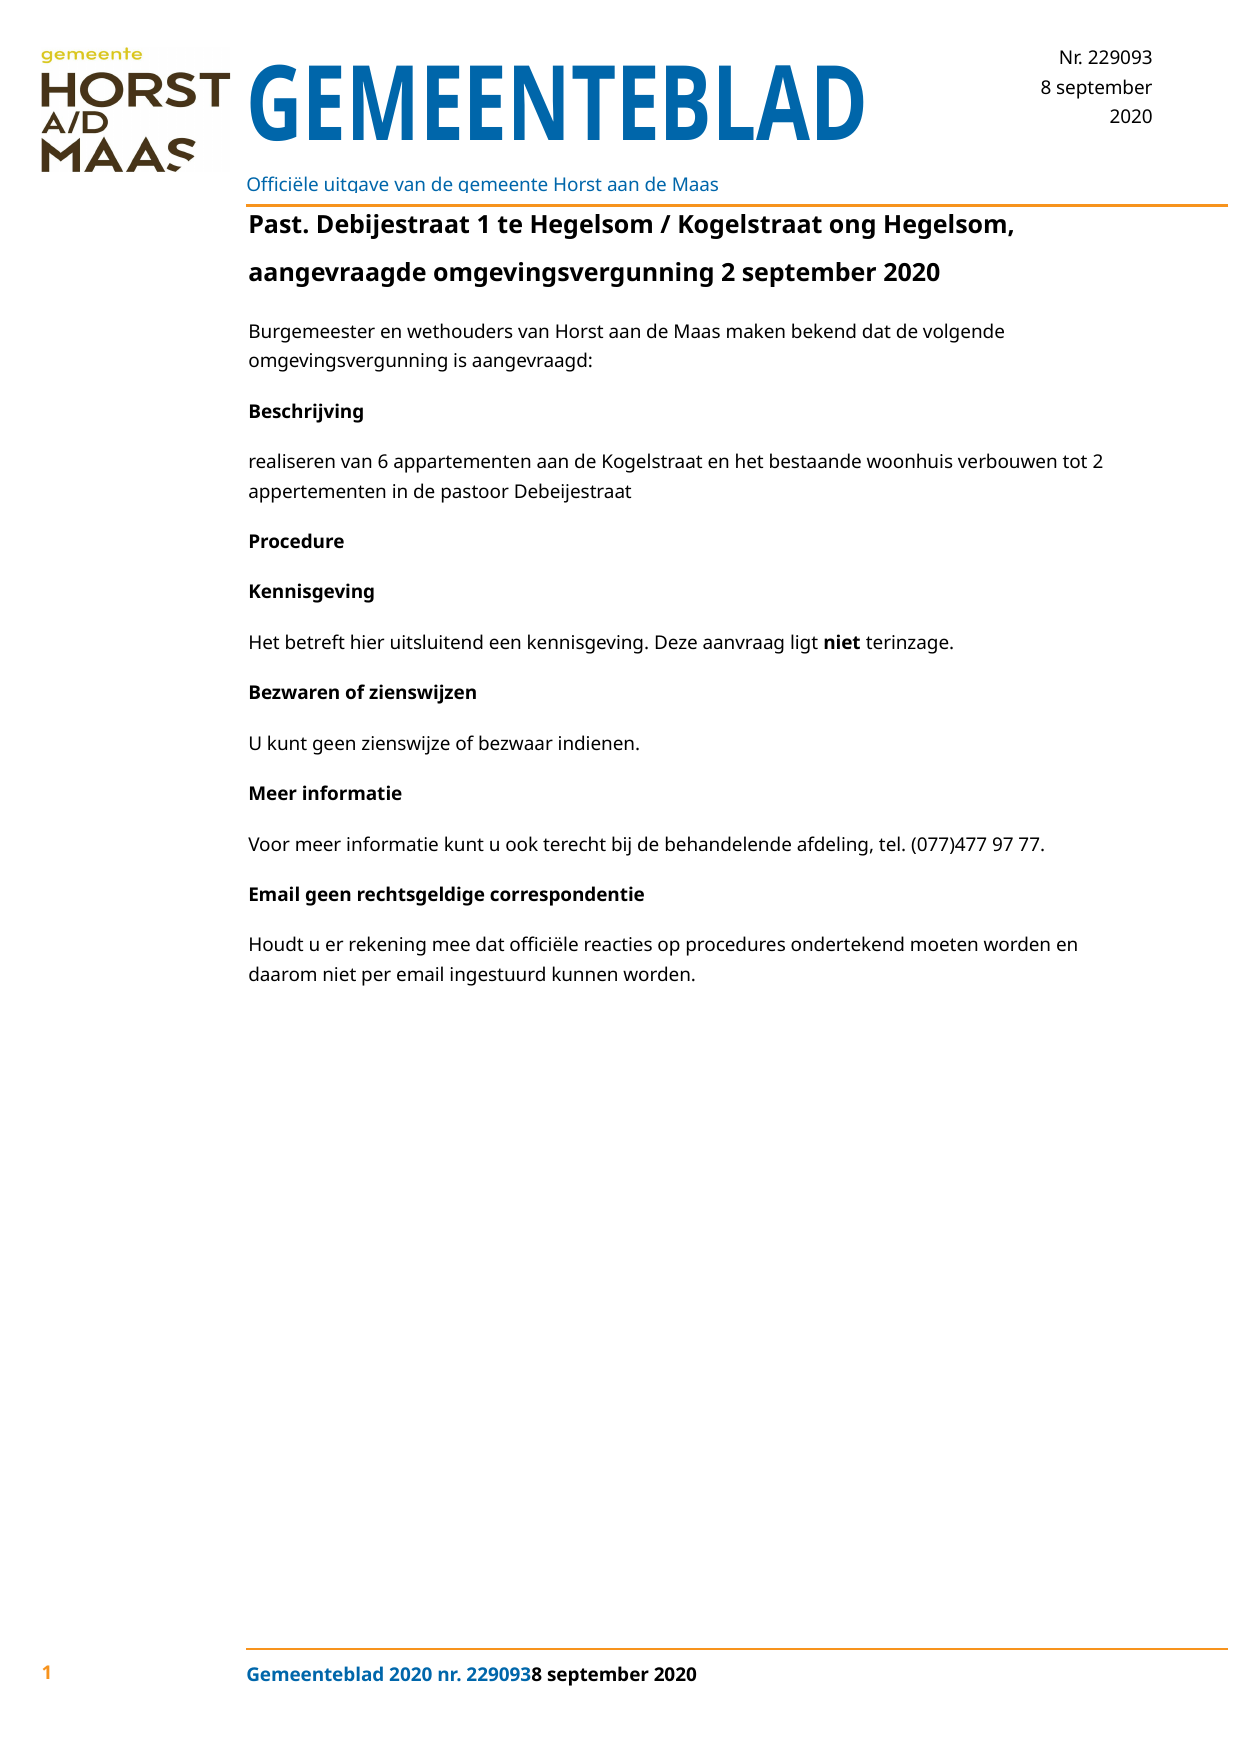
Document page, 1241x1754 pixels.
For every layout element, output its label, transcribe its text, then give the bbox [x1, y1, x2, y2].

text Burgemeester en wethouders van Horst aan de Maas maken bekend dat de volgende omgevingsvergunning is aangevraagd: [248, 318, 1152, 373]
picture [41, 47, 231, 172]
text Beschrijving [248, 398, 1152, 424]
text Het betreft hier uitsluitend een kennisgeving. Deze aanvraag ligt niet terinzage. [248, 629, 1152, 655]
text Voor meer informatie kunt u ook terecht bij de behandelende afdeling, tel. (077)477 97 77. [248, 831, 1152, 857]
text Houdt u er rekening mee dat officiële reacties op procedures ondertekend moeten worden en daarom niet per email ingestuurd kunnen worden. [248, 932, 1152, 987]
text U kunt geen zienswijze of bezwaar indienen. [248, 730, 1152, 756]
text Kennisgeving [248, 579, 1152, 604]
text realiseren van 6 appartementen aan de Kogelstraat en het bestaande woonhuis verbouwen tot 2 appertementen in de pastoor Debeijestraat [248, 448, 1152, 504]
text Procedure [248, 528, 1152, 554]
text Meer informatie [248, 780, 1152, 806]
text Bezwaren of zienswijzen [248, 679, 1152, 705]
text Email geen rechtsgeldige correspondentie [248, 881, 1152, 907]
text Past. Debijestraat 1 te Hegelsom / Kogelstraat ong Hegelsom, aangevraagde omgevingsvergunning 2 september 2020 [248, 207, 1152, 288]
